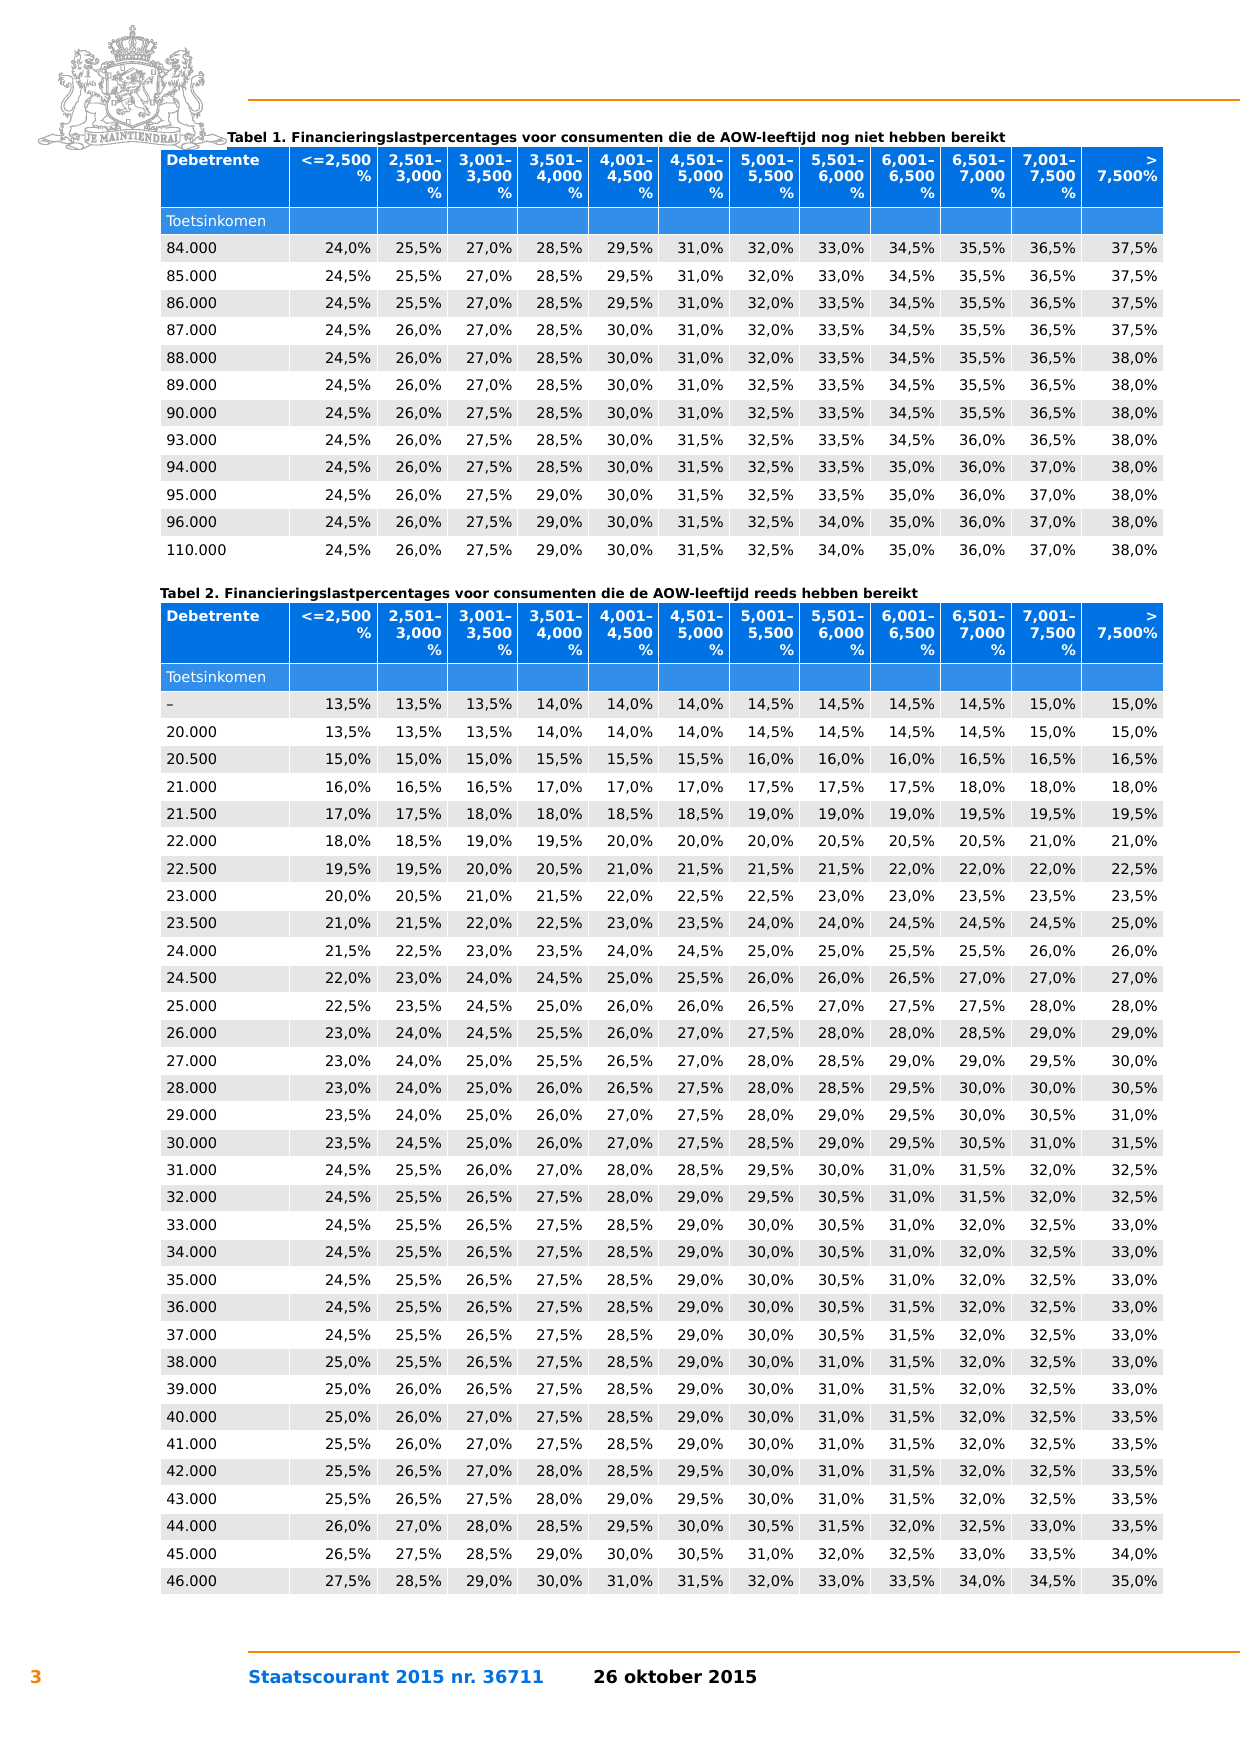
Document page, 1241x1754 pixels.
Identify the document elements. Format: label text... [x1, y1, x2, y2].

table_cell 19,0% [800, 801, 870, 827]
table_cell 16,5% [448, 774, 517, 800]
table_cell 24,0% [448, 966, 517, 992]
table_cell 35,5% [941, 373, 1011, 399]
table_cell 27,5% [518, 1185, 588, 1211]
table_cell 27.000 [161, 1048, 289, 1074]
table_cell 31,0% [800, 1404, 870, 1430]
table_cell 28,5% [800, 1048, 870, 1074]
table_cell 35,0% [871, 509, 940, 536]
table_cell 33,0% [800, 1568, 870, 1594]
table_cell 25,5% [378, 1185, 447, 1211]
table_cell 31,5% [871, 1294, 940, 1321]
table_cell 34,0% [941, 1568, 1011, 1594]
table_cell [800, 208, 870, 234]
table_cell > 7,500% [1082, 147, 1163, 207]
table_cell 28,5% [589, 1349, 658, 1375]
table_cell 27,5% [518, 1240, 588, 1266]
table_cell 26,0% [378, 345, 447, 371]
table_cell 31,0% [800, 1349, 870, 1375]
table_cell 20,5% [518, 856, 588, 882]
table_cell 28,0% [730, 1075, 799, 1101]
table_cell 34.000 [161, 1240, 289, 1266]
table_cell 31.000 [161, 1157, 289, 1184]
table_cell 20,0% [448, 856, 517, 882]
table_cell 3,001– 3,500% [448, 603, 517, 663]
table_cell 30,0% [730, 1267, 799, 1293]
table_cell 35,0% [871, 482, 940, 508]
table_cell 30.000 [161, 1130, 289, 1156]
table_cell 28,5% [589, 1459, 658, 1485]
table_cell 24,5% [378, 1130, 447, 1156]
table_cell 34,5% [871, 263, 940, 289]
table_cell 30,5% [800, 1185, 870, 1211]
table_cell 24,0% [378, 1048, 447, 1074]
table_cell 28,5% [518, 318, 588, 344]
table_cell 17,0% [518, 774, 588, 800]
table_cell 16,5% [941, 746, 1011, 773]
table_cell 26,0% [378, 537, 447, 563]
table_cell [871, 208, 940, 234]
table_cell 23,5% [941, 883, 1011, 910]
table_cell 25,0% [290, 1404, 377, 1430]
table_cell 32,0% [941, 1267, 1011, 1293]
table_cell 31,5% [871, 1459, 940, 1485]
table_cell 45.000 [161, 1541, 289, 1567]
table_cell 37,5% [1082, 290, 1163, 317]
table_cell 27,5% [518, 1349, 588, 1375]
table_cell 25,5% [378, 1322, 447, 1348]
table_cell 31,5% [659, 1568, 729, 1594]
table_cell 25,5% [378, 1157, 447, 1184]
table_cell [290, 208, 377, 234]
table_cell 32,0% [941, 1486, 1011, 1512]
table_cell [941, 208, 1011, 234]
table_cell 28.000 [161, 1075, 289, 1101]
table_cell 25,5% [378, 1240, 447, 1266]
table_cell 28,0% [518, 1459, 588, 1485]
table_cell 26.000 [161, 1020, 289, 1047]
table_cell 24,5% [1012, 911, 1081, 937]
table_cell 7,001– 7,500% [1012, 603, 1081, 663]
table_cell 24,0% [589, 938, 658, 964]
table_cell 27,0% [448, 373, 517, 399]
table_cell 24,5% [290, 509, 377, 536]
table_cell 26,0% [518, 1103, 588, 1129]
table_cell 29,5% [589, 263, 658, 289]
table_cell 37,5% [1082, 235, 1163, 262]
table_cell 30,0% [730, 1294, 799, 1321]
table_cell 26,0% [1012, 938, 1081, 964]
table_cell 26,5% [378, 1486, 447, 1512]
table_cell 33,0% [1082, 1212, 1163, 1238]
table_cell 32,5% [1012, 1267, 1081, 1293]
table_cell 27,5% [871, 993, 940, 1019]
table_cell 20.500 [161, 746, 289, 773]
table_cell 13,5% [378, 719, 447, 745]
table_cell [871, 664, 940, 691]
table_cell 29,0% [800, 1130, 870, 1156]
table_cell 6,001– 6,500% [871, 147, 940, 207]
table_cell 33,5% [800, 455, 870, 481]
table_cell 13,5% [290, 719, 377, 745]
table_cell 4,001– 4,500% [589, 603, 658, 663]
table_cell 33,0% [800, 263, 870, 289]
table_cell 26,0% [378, 509, 447, 536]
table_cell 15,5% [659, 746, 729, 773]
table_cell 26,0% [378, 1376, 447, 1403]
table_cell 27,0% [800, 993, 870, 1019]
table_cell 26,0% [730, 966, 799, 992]
table_cell 30,5% [730, 1514, 799, 1540]
table_cell Debetrente [161, 147, 289, 207]
table_cell [800, 664, 870, 691]
table_cell 33,5% [1082, 1514, 1163, 1540]
table_cell 18,5% [378, 829, 447, 855]
table_cell 95.000 [161, 482, 289, 508]
table_cell 28,5% [800, 1075, 870, 1101]
table_cell 20,5% [871, 829, 940, 855]
table_cell 29,0% [589, 1486, 658, 1512]
table_cell 36,0% [941, 427, 1011, 453]
table_cell 31,0% [800, 1486, 870, 1512]
table_cell 17,5% [378, 801, 447, 827]
table_cell 20,5% [378, 883, 447, 910]
table_cell 24,5% [290, 482, 377, 508]
table_cell 34,0% [1082, 1541, 1163, 1567]
table_cell 32,0% [730, 345, 799, 371]
table_cell Debetrente [161, 603, 289, 663]
table_cell 27,5% [518, 1294, 588, 1321]
table_cell 30,0% [1012, 1075, 1081, 1101]
table_cell 18,0% [290, 829, 377, 855]
table_cell [589, 664, 658, 691]
table_cell 37.000 [161, 1322, 289, 1348]
table_cell 26,0% [589, 993, 658, 1019]
table_cell 19,5% [1012, 801, 1081, 827]
table_cell 31,5% [1082, 1130, 1163, 1156]
table_cell 28,0% [730, 1103, 799, 1129]
table_cell 36,0% [941, 455, 1011, 481]
table_cell 30,0% [730, 1404, 799, 1430]
table_cell 26,0% [378, 1431, 447, 1458]
table_cell 30,5% [800, 1294, 870, 1321]
table_cell 22,0% [941, 856, 1011, 882]
table_cell [378, 664, 447, 691]
table_cell 23,5% [378, 993, 447, 1019]
table_cell 36,5% [1012, 235, 1081, 262]
table_cell 25,0% [448, 1075, 517, 1101]
table_cell 29,5% [589, 290, 658, 317]
table_cell 16,0% [871, 746, 940, 773]
table_cell 32,5% [1012, 1459, 1081, 1485]
table_cell 32,0% [730, 263, 799, 289]
table_cell 30,0% [730, 1349, 799, 1375]
table_cell 24,5% [290, 1157, 377, 1184]
table_cell 20,0% [290, 883, 377, 910]
table_cell 33,5% [1082, 1404, 1163, 1430]
table_cell 30,5% [1082, 1075, 1163, 1101]
table_cell 27,0% [518, 1157, 588, 1184]
table_cell 32,0% [1012, 1157, 1081, 1184]
table_cell 33,5% [1012, 1541, 1081, 1567]
table_cell 15,0% [1082, 719, 1163, 745]
table_cell 31,0% [800, 1459, 870, 1485]
table_cell 38,0% [1082, 400, 1163, 426]
table_cell 32,5% [1082, 1185, 1163, 1211]
table_cell 38.000 [161, 1349, 289, 1375]
table_cell 21,5% [290, 938, 377, 964]
table_cell 4,501– 5,000% [659, 603, 729, 663]
table_cell 14,5% [730, 719, 799, 745]
table_cell 31,0% [659, 373, 729, 399]
table_cell 28,0% [730, 1048, 799, 1074]
table_cell 32,5% [1012, 1404, 1081, 1430]
table_cell 27,0% [378, 1514, 447, 1540]
table_cell 36,5% [1012, 373, 1081, 399]
table_cell 23,5% [1082, 883, 1163, 910]
table_cell 24,0% [378, 1075, 447, 1101]
table_cell 32,5% [1012, 1294, 1081, 1321]
table_cell 26,0% [659, 993, 729, 1019]
table_cell 33,0% [1082, 1322, 1163, 1348]
picture [38, 25, 227, 150]
table_cell 32,0% [941, 1376, 1011, 1403]
table_cell 32,0% [730, 318, 799, 344]
table_header Tabel 1. Financieringslastpercentages voor consumenten die de AOW-leeftijd nog niet hebben bereikt [227, 130, 1163, 146]
table_cell 19,5% [941, 801, 1011, 827]
table_cell 31,0% [659, 318, 729, 344]
table_cell 37,0% [1012, 482, 1081, 508]
table_cell 14,5% [941, 719, 1011, 745]
table_cell 43.000 [161, 1486, 289, 1512]
table_cell 22,5% [378, 938, 447, 964]
table_cell 19,5% [290, 856, 377, 882]
table_cell 25,5% [378, 1267, 447, 1293]
table_cell 26,5% [448, 1240, 517, 1266]
table_cell 32,5% [730, 482, 799, 508]
table_cell 29,0% [518, 537, 588, 563]
table_cell 110.000 [161, 537, 289, 563]
table_cell 34,0% [800, 537, 870, 563]
table_cell 30,0% [730, 1431, 799, 1458]
table_cell 27,0% [448, 1404, 517, 1430]
table_cell 18,0% [1082, 774, 1163, 800]
table_cell 24,5% [290, 1267, 377, 1293]
table_cell 35.000 [161, 1267, 289, 1293]
table_cell 28,0% [800, 1020, 870, 1047]
table_cell 20,0% [730, 829, 799, 855]
table_cell 39.000 [161, 1376, 289, 1403]
table_cell 21,0% [1012, 829, 1081, 855]
table_cell 21,5% [800, 856, 870, 882]
table_cell 29,5% [730, 1157, 799, 1184]
table_cell [448, 664, 517, 691]
table_cell 25,0% [518, 993, 588, 1019]
table_cell [1012, 208, 1081, 234]
table_cell 30,5% [800, 1267, 870, 1293]
table_cell 29,5% [659, 1459, 729, 1485]
table_cell 4,001– 4,500% [589, 147, 658, 207]
table_cell 32,5% [1012, 1322, 1081, 1348]
table_cell 29,0% [800, 1103, 870, 1129]
table_cell 16,0% [730, 746, 799, 773]
table_cell – [161, 692, 289, 718]
table_cell 29,0% [1012, 1020, 1081, 1047]
table_cell 32,5% [730, 400, 799, 426]
table_cell 44.000 [161, 1514, 289, 1540]
table_cell 28,5% [589, 1267, 658, 1293]
table_cell 87.000 [161, 318, 289, 344]
table_cell 27,5% [518, 1267, 588, 1293]
table_cell 23,5% [1012, 883, 1081, 910]
table_cell 30,5% [941, 1130, 1011, 1156]
table_cell 26,0% [448, 1157, 517, 1184]
table_cell 35,5% [941, 290, 1011, 317]
table_cell 30,0% [730, 1322, 799, 1348]
table_cell 36,5% [1012, 318, 1081, 344]
table_cell 27,5% [448, 455, 517, 481]
table_cell 3,501– 4,000% [518, 603, 588, 663]
table_cell 29.000 [161, 1103, 289, 1129]
table_cell 24,5% [290, 537, 377, 563]
table_cell 32,0% [1012, 1185, 1081, 1211]
table_cell 29,0% [659, 1267, 729, 1293]
table_cell 14,5% [800, 719, 870, 745]
table_cell 33,5% [1082, 1459, 1163, 1485]
table_cell 6,001– 6,500% [871, 603, 940, 663]
table_cell 32,5% [1082, 1157, 1163, 1184]
table_cell 24,0% [730, 911, 799, 937]
table_cell 32,0% [730, 290, 799, 317]
table_cell 31,0% [659, 235, 729, 262]
table_cell 94.000 [161, 455, 289, 481]
table_cell 28,0% [518, 1486, 588, 1512]
table_cell [589, 208, 658, 234]
table_cell 22,0% [589, 883, 658, 910]
table_cell 35,0% [1082, 1568, 1163, 1594]
table_cell 31,5% [659, 455, 729, 481]
table_cell 30,0% [659, 1514, 729, 1540]
table_cell 32,0% [730, 1568, 799, 1594]
table_cell 31,0% [730, 1541, 799, 1567]
table_cell 29,0% [871, 1048, 940, 1074]
table_cell 21,0% [1082, 829, 1163, 855]
table_cell 27,0% [448, 290, 517, 317]
table_cell 30,0% [589, 427, 658, 453]
table_cell 16,5% [1082, 746, 1163, 773]
table_cell 24,5% [290, 345, 377, 371]
table_cell 34,5% [871, 318, 940, 344]
table_cell 24,5% [290, 1294, 377, 1321]
table_cell 14,0% [659, 719, 729, 745]
table_cell 13,5% [378, 692, 447, 718]
table_cell 23,5% [518, 938, 588, 964]
table_cell 36,5% [1012, 427, 1081, 453]
table_cell 6,501– 7,000% [941, 603, 1011, 663]
table_cell 23,0% [290, 1048, 377, 1074]
table_cell 28,5% [518, 427, 588, 453]
table_cell 24,5% [290, 290, 377, 317]
table_cell 30,0% [730, 1240, 799, 1266]
table_cell 22.500 [161, 856, 289, 882]
table_cell 29,0% [659, 1322, 729, 1348]
table_cell 27,5% [659, 1130, 729, 1156]
table_cell 28,5% [518, 263, 588, 289]
table_cell 15,0% [1082, 692, 1163, 718]
table_cell 13,5% [448, 692, 517, 718]
table_cell 21.000 [161, 774, 289, 800]
table_cell 24,5% [448, 993, 517, 1019]
table_cell 26,5% [290, 1541, 377, 1567]
table_cell 37,5% [1082, 263, 1163, 289]
table_cell 29,0% [518, 482, 588, 508]
table_cell 13,5% [448, 719, 517, 745]
table_cell 24,5% [290, 1185, 377, 1211]
table_cell 24,5% [448, 1020, 517, 1047]
table_cell 32,5% [1012, 1376, 1081, 1403]
table_cell 28,5% [589, 1294, 658, 1321]
table_cell 32,5% [941, 1514, 1011, 1540]
table_cell 30,0% [730, 1376, 799, 1403]
table_cell 28,5% [518, 345, 588, 371]
table_cell 31,0% [659, 263, 729, 289]
table_cell 15,0% [1012, 719, 1081, 745]
table_cell 22.000 [161, 829, 289, 855]
table_cell 29,0% [659, 1294, 729, 1321]
table_cell 2,501– 3,000% [378, 147, 447, 207]
table_cell > 7,500% [1082, 603, 1163, 663]
table_cell 34,5% [871, 345, 940, 371]
table_cell 27,5% [290, 1568, 377, 1594]
table_cell 30,0% [589, 537, 658, 563]
table_cell 31,0% [1082, 1103, 1163, 1129]
table_cell 27,5% [659, 1103, 729, 1129]
table_cell 32,0% [941, 1459, 1011, 1485]
table_cell 17,0% [589, 774, 658, 800]
table_cell 38,0% [1082, 537, 1163, 563]
table_cell 14,0% [589, 719, 658, 745]
table_cell 31,5% [871, 1376, 940, 1403]
table_cell 28,0% [1082, 993, 1163, 1019]
table_cell 35,0% [871, 455, 940, 481]
table_cell 25,5% [290, 1459, 377, 1485]
table_cell 19,0% [871, 801, 940, 827]
table_cell 28,5% [378, 1568, 447, 1594]
table_cell 26,5% [730, 993, 799, 1019]
table_cell 31,0% [659, 290, 729, 317]
table_cell [730, 664, 799, 691]
table_cell 15,0% [1012, 692, 1081, 718]
table_cell 18,0% [941, 774, 1011, 800]
table_cell 28,5% [518, 1514, 588, 1540]
table_cell 26,0% [378, 318, 447, 344]
table_cell 25,5% [518, 1048, 588, 1074]
table_cell 28,5% [941, 1020, 1011, 1047]
table_cell 36,5% [1012, 400, 1081, 426]
table_cell 5,001– 5,500% [730, 147, 799, 207]
table_cell 25,0% [448, 1048, 517, 1074]
table_cell 31,0% [800, 1376, 870, 1403]
table_cell 31,0% [871, 1240, 940, 1266]
table_cell 31,5% [871, 1404, 940, 1430]
table_cell 31,0% [871, 1157, 940, 1184]
table_cell 33,5% [800, 427, 870, 453]
table_cell 42.000 [161, 1459, 289, 1485]
table_cell 2,501– 3,000% [378, 603, 447, 663]
table_cell 25,0% [290, 1349, 377, 1375]
table_cell 37,0% [1012, 537, 1081, 563]
table_cell 26,0% [518, 1075, 588, 1101]
table_cell 33.000 [161, 1212, 289, 1238]
table_cell 20,0% [589, 829, 658, 855]
table_cell 27,5% [518, 1431, 588, 1458]
table_cell 23,0% [871, 883, 940, 910]
table_cell 34,5% [871, 235, 940, 262]
table_cell 28,5% [518, 455, 588, 481]
table_cell 30,0% [589, 400, 658, 426]
table_cell 33,5% [871, 1568, 940, 1594]
table_cell 28,5% [589, 1240, 658, 1266]
table_cell 38,0% [1082, 509, 1163, 536]
table_cell 30,0% [589, 373, 658, 399]
table_cell 22,5% [659, 883, 729, 910]
table_cell 31,5% [871, 1322, 940, 1348]
table_cell 24,5% [290, 427, 377, 453]
table_cell 28,0% [589, 1157, 658, 1184]
table_cell 28,5% [518, 373, 588, 399]
table_cell 30,0% [1082, 1048, 1163, 1074]
table_cell 30,0% [518, 1568, 588, 1594]
table_cell 36,5% [1012, 345, 1081, 371]
table_cell 28,0% [589, 1185, 658, 1211]
table_cell 27,5% [659, 1075, 729, 1101]
table_cell 25,5% [378, 290, 447, 317]
table_cell 28,5% [518, 290, 588, 317]
table_cell 27,0% [448, 1459, 517, 1485]
table_cell 14,5% [871, 692, 940, 718]
table_cell 22,5% [730, 883, 799, 910]
table_cell 30,0% [800, 1157, 870, 1184]
table_cell 19,0% [448, 829, 517, 855]
table_cell 22,5% [1082, 856, 1163, 882]
table_cell 21,5% [730, 856, 799, 882]
table_cell 18,5% [589, 801, 658, 827]
table_cell 46.000 [161, 1568, 289, 1594]
table_cell 32,0% [941, 1240, 1011, 1266]
table_cell 36,5% [1012, 290, 1081, 317]
table_cell 25,5% [378, 1212, 447, 1238]
table_cell Toetsinkomen [161, 664, 289, 691]
table_cell 29,5% [1012, 1048, 1081, 1074]
table_cell 26,0% [1082, 938, 1163, 964]
table_cell 14,0% [589, 692, 658, 718]
table_cell 31,0% [659, 345, 729, 371]
table_cell 38,0% [1082, 455, 1163, 481]
table_cell 27,5% [448, 482, 517, 508]
table_cell 28,5% [659, 1157, 729, 1184]
table_cell 20,5% [800, 829, 870, 855]
table_cell [518, 208, 588, 234]
table_cell 32,5% [730, 537, 799, 563]
table_cell 41.000 [161, 1431, 289, 1458]
table_cell 25,5% [659, 966, 729, 992]
table_cell 30,5% [800, 1212, 870, 1238]
table_cell 30,5% [800, 1240, 870, 1266]
table_cell 25,5% [941, 938, 1011, 964]
table_cell 6,501– 7,000% [941, 147, 1011, 207]
table_cell 28,0% [448, 1514, 517, 1540]
table_cell 93.000 [161, 427, 289, 453]
table_cell 27,5% [448, 509, 517, 536]
table_cell 27,5% [518, 1322, 588, 1348]
table_cell 22,0% [448, 911, 517, 937]
table_cell 29,0% [448, 1568, 517, 1594]
table_cell 32,5% [1012, 1240, 1081, 1266]
table_cell 33,0% [1082, 1349, 1163, 1375]
table_cell 27,5% [448, 537, 517, 563]
table_cell 18,5% [659, 801, 729, 827]
table_cell 32,5% [1012, 1212, 1081, 1238]
table_cell 35,5% [941, 400, 1011, 426]
table_cell 29,5% [730, 1185, 799, 1211]
table_cell 22,0% [290, 966, 377, 992]
table_cell 34,5% [871, 400, 940, 426]
table_cell 27,0% [1082, 966, 1163, 992]
table_cell 27,5% [448, 1486, 517, 1512]
table_cell 27,5% [941, 993, 1011, 1019]
table_cell 27,0% [1012, 966, 1081, 992]
table_cell 20,5% [941, 829, 1011, 855]
table_cell 33,0% [800, 235, 870, 262]
table_cell 31,5% [871, 1349, 940, 1375]
table_cell 22,5% [290, 993, 377, 1019]
table_cell 32,0% [730, 235, 799, 262]
table_cell 27,5% [730, 1020, 799, 1047]
table_cell 35,5% [941, 263, 1011, 289]
table_cell 25,5% [378, 263, 447, 289]
table_cell 29,5% [871, 1075, 940, 1101]
table_cell 27,5% [448, 427, 517, 453]
table_cell 31,0% [800, 1431, 870, 1458]
table_cell 31,0% [589, 1568, 658, 1594]
table_cell 30,5% [1012, 1103, 1081, 1129]
table_cell 26,0% [290, 1514, 377, 1540]
table_cell 33,0% [1082, 1376, 1163, 1403]
table_cell 25,0% [730, 938, 799, 964]
table_cell 24.000 [161, 938, 289, 964]
table_cell 17,5% [730, 774, 799, 800]
table_cell 28,5% [589, 1376, 658, 1403]
table_cell Toetsinkomen [161, 208, 289, 234]
table_cell 24,0% [800, 911, 870, 937]
table_cell 13,5% [290, 692, 377, 718]
table_cell [378, 208, 447, 234]
table_cell 29,5% [589, 1514, 658, 1540]
table_cell 27,0% [448, 235, 517, 262]
table_cell 28,5% [730, 1130, 799, 1156]
table_cell 25,5% [378, 1294, 447, 1321]
table_cell 15,5% [518, 746, 588, 773]
table_cell <=2,500% [290, 603, 377, 663]
table_cell 29,0% [941, 1048, 1011, 1074]
table_cell 27,0% [659, 1048, 729, 1074]
table_cell 24,5% [290, 373, 377, 399]
table_cell 20.000 [161, 719, 289, 745]
table_cell 28,5% [589, 1322, 658, 1348]
table_cell 26,0% [378, 1404, 447, 1430]
table_cell 18,0% [448, 801, 517, 827]
table_cell 29,5% [871, 1103, 940, 1129]
table_cell 27,0% [448, 345, 517, 371]
table_cell 26,5% [448, 1185, 517, 1211]
table_cell 25,5% [378, 1349, 447, 1375]
table_cell 17,5% [871, 774, 940, 800]
table_cell 7,001– 7,500% [1012, 147, 1081, 207]
table_cell 33,5% [800, 290, 870, 317]
table_cell 31,5% [871, 1486, 940, 1512]
table_header Tabel 2. Financieringslastpercentages voor consumenten die de AOW-leeftijd reeds hebben bereikt [160, 586, 1163, 602]
table_cell 28,5% [518, 400, 588, 426]
table_cell 31,0% [871, 1185, 940, 1211]
table_cell 24,5% [290, 1322, 377, 1348]
table_cell 29,0% [659, 1185, 729, 1211]
table_cell 30,5% [800, 1322, 870, 1348]
table_cell 25,0% [448, 1130, 517, 1156]
table_cell 26,5% [448, 1322, 517, 1348]
table_cell [448, 208, 517, 234]
table_cell 30,0% [589, 345, 658, 371]
table_cell 26,5% [589, 1075, 658, 1101]
table_cell 28,5% [589, 1404, 658, 1430]
table_cell [518, 664, 588, 691]
table_cell 16,5% [1012, 746, 1081, 773]
table_cell 31,5% [800, 1514, 870, 1540]
table_cell 23.000 [161, 883, 289, 910]
table_cell 19,0% [730, 801, 799, 827]
table_cell 35,5% [941, 235, 1011, 262]
table_cell 32,0% [941, 1431, 1011, 1458]
table_cell 32,0% [941, 1404, 1011, 1430]
table_cell 33,5% [1082, 1431, 1163, 1458]
table_cell 32,5% [730, 427, 799, 453]
table_cell 23,0% [378, 966, 447, 992]
table_cell 88.000 [161, 345, 289, 371]
table_cell 24,0% [378, 1020, 447, 1047]
table_cell 26,0% [589, 1020, 658, 1047]
table_cell 25,0% [290, 1376, 377, 1403]
table_cell 31,0% [871, 1212, 940, 1238]
table_cell 32,0% [800, 1541, 870, 1567]
table_cell 29,0% [659, 1212, 729, 1238]
table_cell 27,0% [589, 1103, 658, 1129]
table_cell 26,5% [871, 966, 940, 992]
table_cell 33,0% [1082, 1294, 1163, 1321]
table_cell 14,0% [518, 692, 588, 718]
table_cell 30,0% [941, 1075, 1011, 1101]
table_cell 27,5% [518, 1212, 588, 1238]
table_cell 24,5% [290, 400, 377, 426]
table_cell 40.000 [161, 1404, 289, 1430]
table_cell 37,0% [1012, 509, 1081, 536]
table_cell 29,5% [871, 1130, 940, 1156]
table_cell 90.000 [161, 400, 289, 426]
table_cell 29,5% [589, 235, 658, 262]
table_cell 29,0% [659, 1349, 729, 1375]
table_cell 14,5% [871, 719, 940, 745]
table_cell 36,0% [941, 482, 1011, 508]
table_cell 15,0% [448, 746, 517, 773]
table_cell 32.000 [161, 1185, 289, 1211]
table_cell 21.500 [161, 801, 289, 827]
table_cell 27,0% [659, 1020, 729, 1047]
table_cell 26,0% [378, 427, 447, 453]
table_cell 15,0% [290, 746, 377, 773]
table_cell 27,0% [589, 1130, 658, 1156]
table_cell 33,0% [1082, 1240, 1163, 1266]
table_cell 24,5% [871, 911, 940, 937]
table_cell 23,5% [659, 911, 729, 937]
table_cell [730, 208, 799, 234]
table_cell 28,5% [589, 1431, 658, 1458]
table_cell 27,0% [448, 318, 517, 344]
table_cell 29,0% [659, 1376, 729, 1403]
table_cell 32,5% [1012, 1349, 1081, 1375]
table_cell 31,0% [1012, 1130, 1081, 1156]
table_cell 24,5% [518, 966, 588, 992]
table_cell 31,5% [659, 482, 729, 508]
table_cell 31,5% [659, 537, 729, 563]
table_cell 29,0% [659, 1404, 729, 1430]
table_cell 32,5% [730, 509, 799, 536]
table_cell 27,0% [941, 966, 1011, 992]
table_cell 28,5% [518, 235, 588, 262]
table_cell 21,5% [659, 856, 729, 882]
table_cell 27,5% [448, 400, 517, 426]
table_cell 32,0% [871, 1514, 940, 1540]
table_cell 27,5% [378, 1541, 447, 1567]
table_cell [941, 664, 1011, 691]
table_cell 26,0% [378, 482, 447, 508]
table_cell 24,5% [290, 1240, 377, 1266]
table_cell 25.000 [161, 993, 289, 1019]
table_cell 32,5% [1012, 1431, 1081, 1458]
table_cell 15,0% [378, 746, 447, 773]
table_cell <=2,500% [290, 147, 377, 207]
table_cell 34,5% [871, 373, 940, 399]
table_cell 29,0% [518, 1541, 588, 1567]
table_cell 16,5% [378, 774, 447, 800]
table_cell 32,0% [941, 1212, 1011, 1238]
table_cell 30,0% [589, 482, 658, 508]
table_cell 20,0% [659, 829, 729, 855]
table_cell 15,5% [589, 746, 658, 773]
table_cell 33,5% [1082, 1486, 1163, 1512]
table_cell 23,5% [290, 1130, 377, 1156]
table_cell 29,0% [1082, 1020, 1163, 1047]
table_cell 23,0% [800, 883, 870, 910]
table_cell 33,5% [800, 345, 870, 371]
table_cell [1082, 208, 1163, 234]
table_cell 22,5% [518, 911, 588, 937]
table_cell 84.000 [161, 235, 289, 262]
table_cell 24,5% [941, 911, 1011, 937]
table_cell 25,0% [1082, 911, 1163, 937]
table_cell 28,5% [589, 1212, 658, 1238]
table_cell 23,0% [290, 1020, 377, 1047]
table_cell 27,5% [518, 1376, 588, 1403]
table_cell 26,0% [378, 455, 447, 481]
table_cell 36,0% [941, 537, 1011, 563]
table_cell 21,0% [589, 856, 658, 882]
table_cell 14,0% [659, 692, 729, 718]
table_cell 23.500 [161, 911, 289, 937]
table_cell 24,5% [290, 263, 377, 289]
table_cell 32,5% [730, 455, 799, 481]
table_cell 27,5% [518, 1404, 588, 1430]
table_cell 30,0% [589, 455, 658, 481]
table_cell 31,5% [871, 1431, 940, 1458]
table_cell 96.000 [161, 509, 289, 536]
table_cell 16,0% [290, 774, 377, 800]
table_cell 5,001– 5,500% [730, 603, 799, 663]
table_cell 27,0% [448, 263, 517, 289]
table_cell 23,5% [290, 1103, 377, 1129]
table_cell 4,501– 5,000% [659, 147, 729, 207]
table_cell 22,0% [871, 856, 940, 882]
table_cell 21,0% [290, 911, 377, 937]
table_cell 33,5% [800, 318, 870, 344]
table_cell 26,5% [589, 1048, 658, 1074]
table_cell 17,0% [290, 801, 377, 827]
table_cell 25,0% [589, 966, 658, 992]
table_cell 33,5% [800, 482, 870, 508]
table_cell 36,5% [1012, 263, 1081, 289]
table_cell 19,5% [378, 856, 447, 882]
table_cell 30,0% [941, 1103, 1011, 1129]
table_cell 28,0% [1012, 993, 1081, 1019]
table_cell 33,0% [1012, 1514, 1081, 1540]
table_cell 25,5% [871, 938, 940, 964]
table_cell 25,5% [518, 1020, 588, 1047]
table_cell 3,001– 3,500% [448, 147, 517, 207]
table_cell 36.000 [161, 1294, 289, 1321]
table_cell 29,0% [659, 1240, 729, 1266]
table_cell 17,5% [800, 774, 870, 800]
table_cell 31,5% [659, 509, 729, 536]
table_cell 38,0% [1082, 373, 1163, 399]
table_cell 89.000 [161, 373, 289, 399]
table_cell 19,5% [1082, 801, 1163, 827]
table_cell 21,0% [448, 883, 517, 910]
table_cell 26,5% [448, 1267, 517, 1293]
table_cell 32,0% [941, 1322, 1011, 1348]
table_cell 26,5% [448, 1294, 517, 1321]
table_cell 23,0% [290, 1075, 377, 1101]
table_cell 30,0% [589, 318, 658, 344]
table_cell 26,0% [800, 966, 870, 992]
table_cell 18,0% [518, 801, 588, 827]
table_cell 36,0% [941, 509, 1011, 536]
table_cell 26,5% [378, 1459, 447, 1485]
table_cell 37,5% [1082, 318, 1163, 344]
table_cell 32,5% [871, 1541, 940, 1567]
table_cell 5,501– 6,000% [800, 603, 870, 663]
table_cell 26,5% [448, 1376, 517, 1403]
table_cell 24,0% [378, 1103, 447, 1129]
table_cell 85.000 [161, 263, 289, 289]
table_cell 35,0% [871, 537, 940, 563]
table_cell 14,5% [800, 692, 870, 718]
table_cell 28,5% [448, 1541, 517, 1567]
table_cell 31,0% [871, 1267, 940, 1293]
table_cell 30,5% [659, 1541, 729, 1567]
table_cell 30,0% [730, 1212, 799, 1238]
table_cell 30,0% [730, 1486, 799, 1512]
table_cell 25,0% [448, 1103, 517, 1129]
table_cell 30,0% [589, 1541, 658, 1567]
table_cell 27,0% [448, 1431, 517, 1458]
table_cell 14,5% [730, 692, 799, 718]
table_cell 32,5% [730, 373, 799, 399]
table_cell 34,5% [871, 290, 940, 317]
table_cell 14,0% [518, 719, 588, 745]
table_cell 38,0% [1082, 482, 1163, 508]
table_cell 26,0% [518, 1130, 588, 1156]
table_cell 21,5% [518, 883, 588, 910]
table_cell 24.500 [161, 966, 289, 992]
table_cell [1082, 664, 1163, 691]
table_cell 86.000 [161, 290, 289, 317]
table_cell 3,501– 4,000% [518, 147, 588, 207]
table_cell 24,0% [290, 235, 377, 262]
table_cell 26,5% [448, 1349, 517, 1375]
table_cell 35,5% [941, 318, 1011, 344]
table_cell 21,5% [378, 911, 447, 937]
table_cell 31,0% [659, 400, 729, 426]
table_cell 26,0% [378, 400, 447, 426]
table_cell 33,0% [1082, 1267, 1163, 1293]
table_cell 35,5% [941, 345, 1011, 371]
table_cell 29,0% [659, 1431, 729, 1458]
table_cell 24,5% [290, 1212, 377, 1238]
table_cell 33,0% [941, 1541, 1011, 1567]
table_cell 5,501– 6,000% [800, 147, 870, 207]
table_cell 37,0% [1012, 455, 1081, 481]
table_cell [659, 208, 729, 234]
table_cell 38,0% [1082, 345, 1163, 371]
table_cell 38,0% [1082, 427, 1163, 453]
table_cell 24,5% [290, 455, 377, 481]
table_cell 32,5% [1012, 1486, 1081, 1512]
table_cell 31,5% [941, 1157, 1011, 1184]
table_cell 34,5% [1012, 1568, 1081, 1594]
table_cell 33,5% [800, 400, 870, 426]
table_cell 22,0% [1012, 856, 1081, 882]
table_cell 25,5% [290, 1431, 377, 1458]
table_cell 18,0% [1012, 774, 1081, 800]
table_cell 31,5% [941, 1185, 1011, 1211]
table_cell 26,5% [448, 1212, 517, 1238]
table_cell 32,0% [941, 1349, 1011, 1375]
table_cell [1012, 664, 1081, 691]
table_cell 26,0% [378, 373, 447, 399]
table_cell 24,5% [290, 318, 377, 344]
table_cell 24,5% [659, 938, 729, 964]
table_cell 34,5% [871, 427, 940, 453]
table_cell 25,0% [800, 938, 870, 964]
table_cell 23,0% [448, 938, 517, 964]
table_cell 30,0% [589, 509, 658, 536]
table_cell 16,0% [800, 746, 870, 773]
table_cell 14,5% [941, 692, 1011, 718]
table_cell 34,0% [800, 509, 870, 536]
table_cell 17,0% [659, 774, 729, 800]
table_cell 23,0% [589, 911, 658, 937]
table_cell 28,0% [871, 1020, 940, 1047]
table_cell 30,0% [730, 1459, 799, 1485]
table_cell 19,5% [518, 829, 588, 855]
table_cell [659, 664, 729, 691]
table_cell 29,5% [659, 1486, 729, 1512]
table_cell 33,5% [800, 373, 870, 399]
table_cell 31,5% [659, 427, 729, 453]
table_cell 25,5% [290, 1486, 377, 1512]
table_cell 29,0% [518, 509, 588, 536]
table_cell [290, 664, 377, 691]
table_cell 32,0% [941, 1294, 1011, 1321]
table_cell 25,5% [378, 235, 447, 262]
